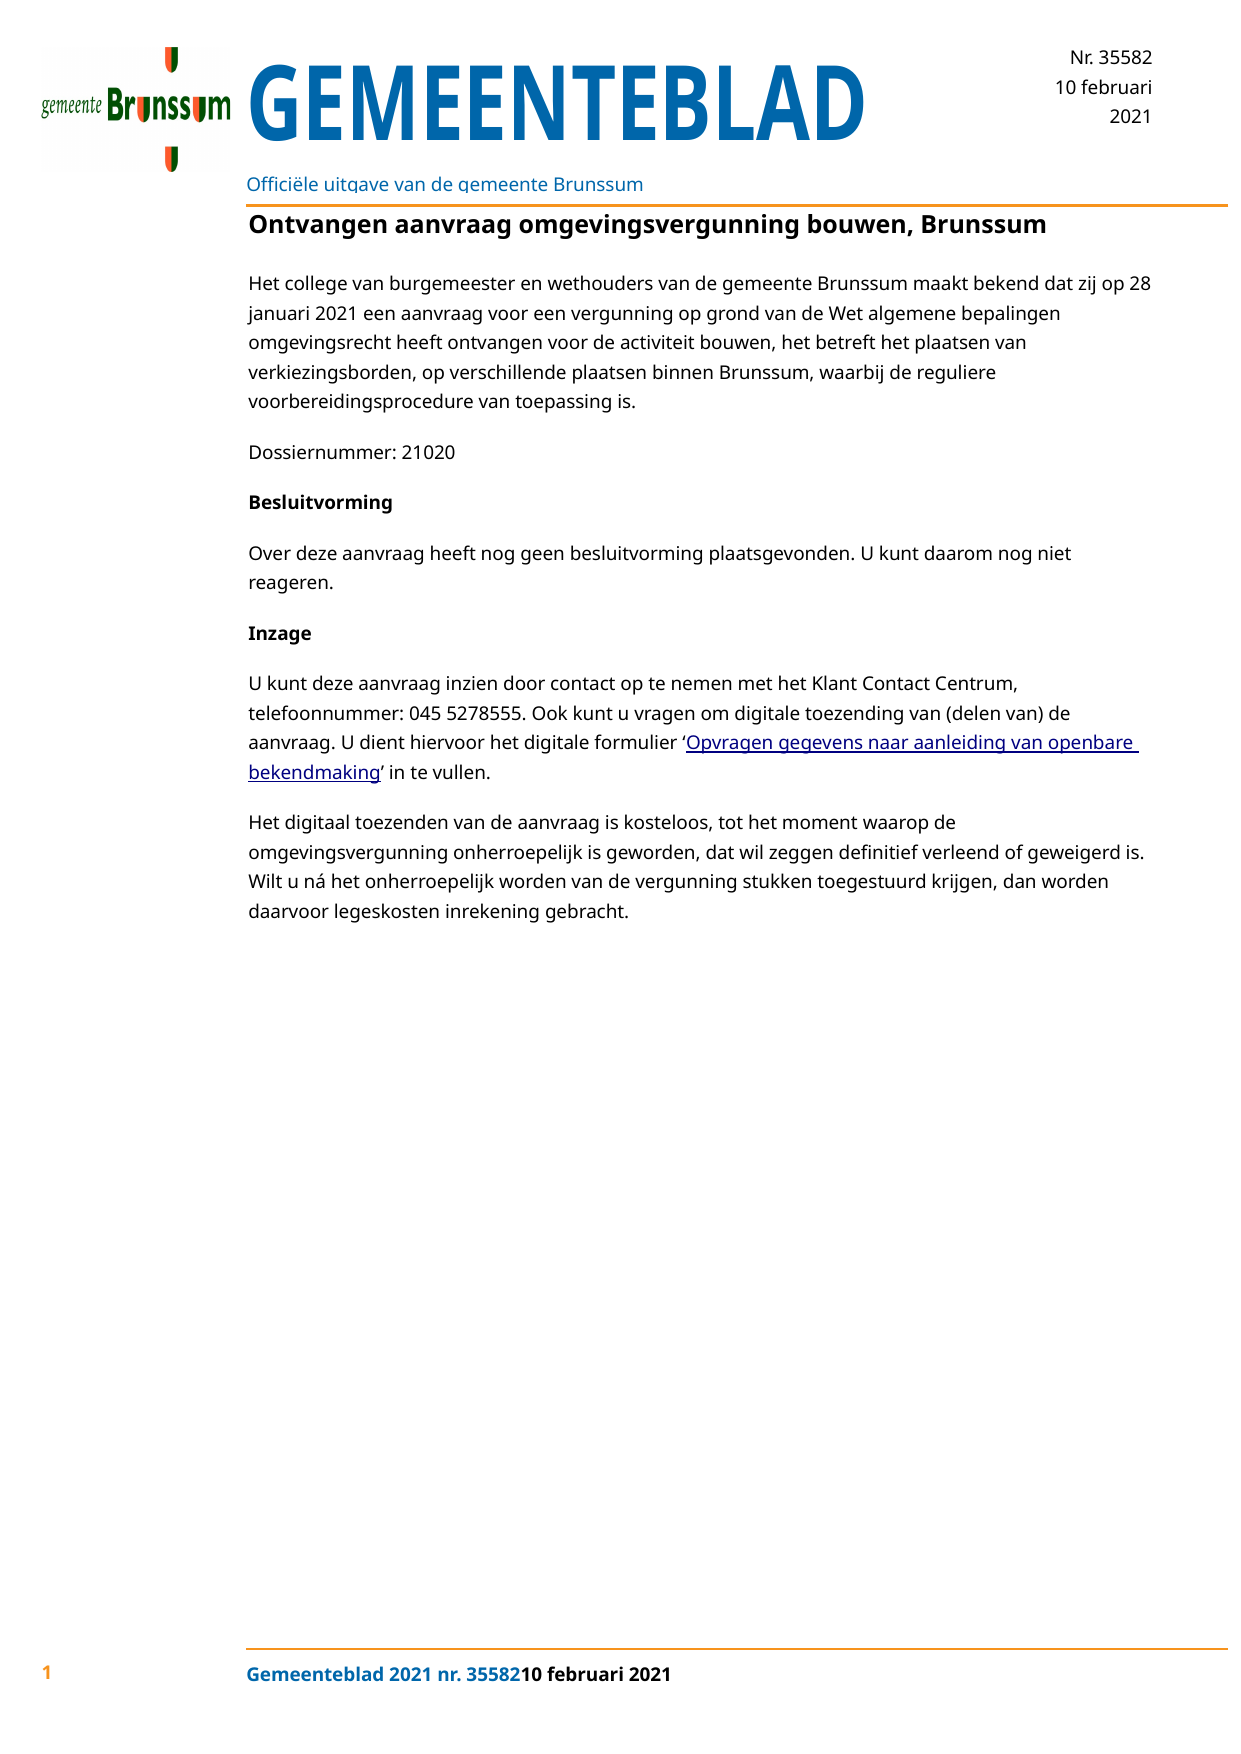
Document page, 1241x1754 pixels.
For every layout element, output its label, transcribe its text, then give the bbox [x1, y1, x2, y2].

text Dossiernummer: 21020 [248, 439, 1152, 465]
text Ontvangen aanvraag omgevingsvergunning bouwen, Brunssum [248, 207, 1152, 241]
text U kunt deze aanvraag inzien door contact op te nemen met het Klant Contact Centrum, telefoonnummer: 045 5278555. Ook kunt u vragen om digitale toezending van (delen van) de aanvraag. U dient hiervoor het digitale formulier ‘Opvragen gegevens naar aanleiding van openbare bekendmaking’ in te vullen. [248, 670, 1152, 785]
text Inzage [248, 620, 1152, 646]
text Het digitaal toezenden van de aanvraag is kosteloos, tot het moment waarop de omgevingsvergunning onherroepelijk is geworden, dat wil zeggen definitief verleend of geweigerd is. Wilt u ná het onherroepelijk worden van de vergunning stukken toegestuurd krijgen, dan worden daarvoor legeskosten inrekening gebracht. [248, 809, 1152, 924]
text Over deze aanvraag heeft nog geen besluitvorming plaatsgevonden. U kunt daarom nog niet reageren. [248, 540, 1152, 595]
text Besluitvorming [248, 489, 1152, 515]
picture [41, 47, 231, 172]
text Het college van burgemeester en wethouders van de gemeente Brunssum maakt bekend dat zij op 28 januari 2021 een aanvraag voor een vergunning op grond van de Wet algemene bepalingen omgevingsrecht heeft ontvangen voor de activiteit bouwen, het betreft het plaatsen van verkiezingsborden, op verschillende plaatsen binnen Brunssum, waarbij de reguliere voorbereidingsprocedure van toepassing is. [248, 270, 1152, 414]
